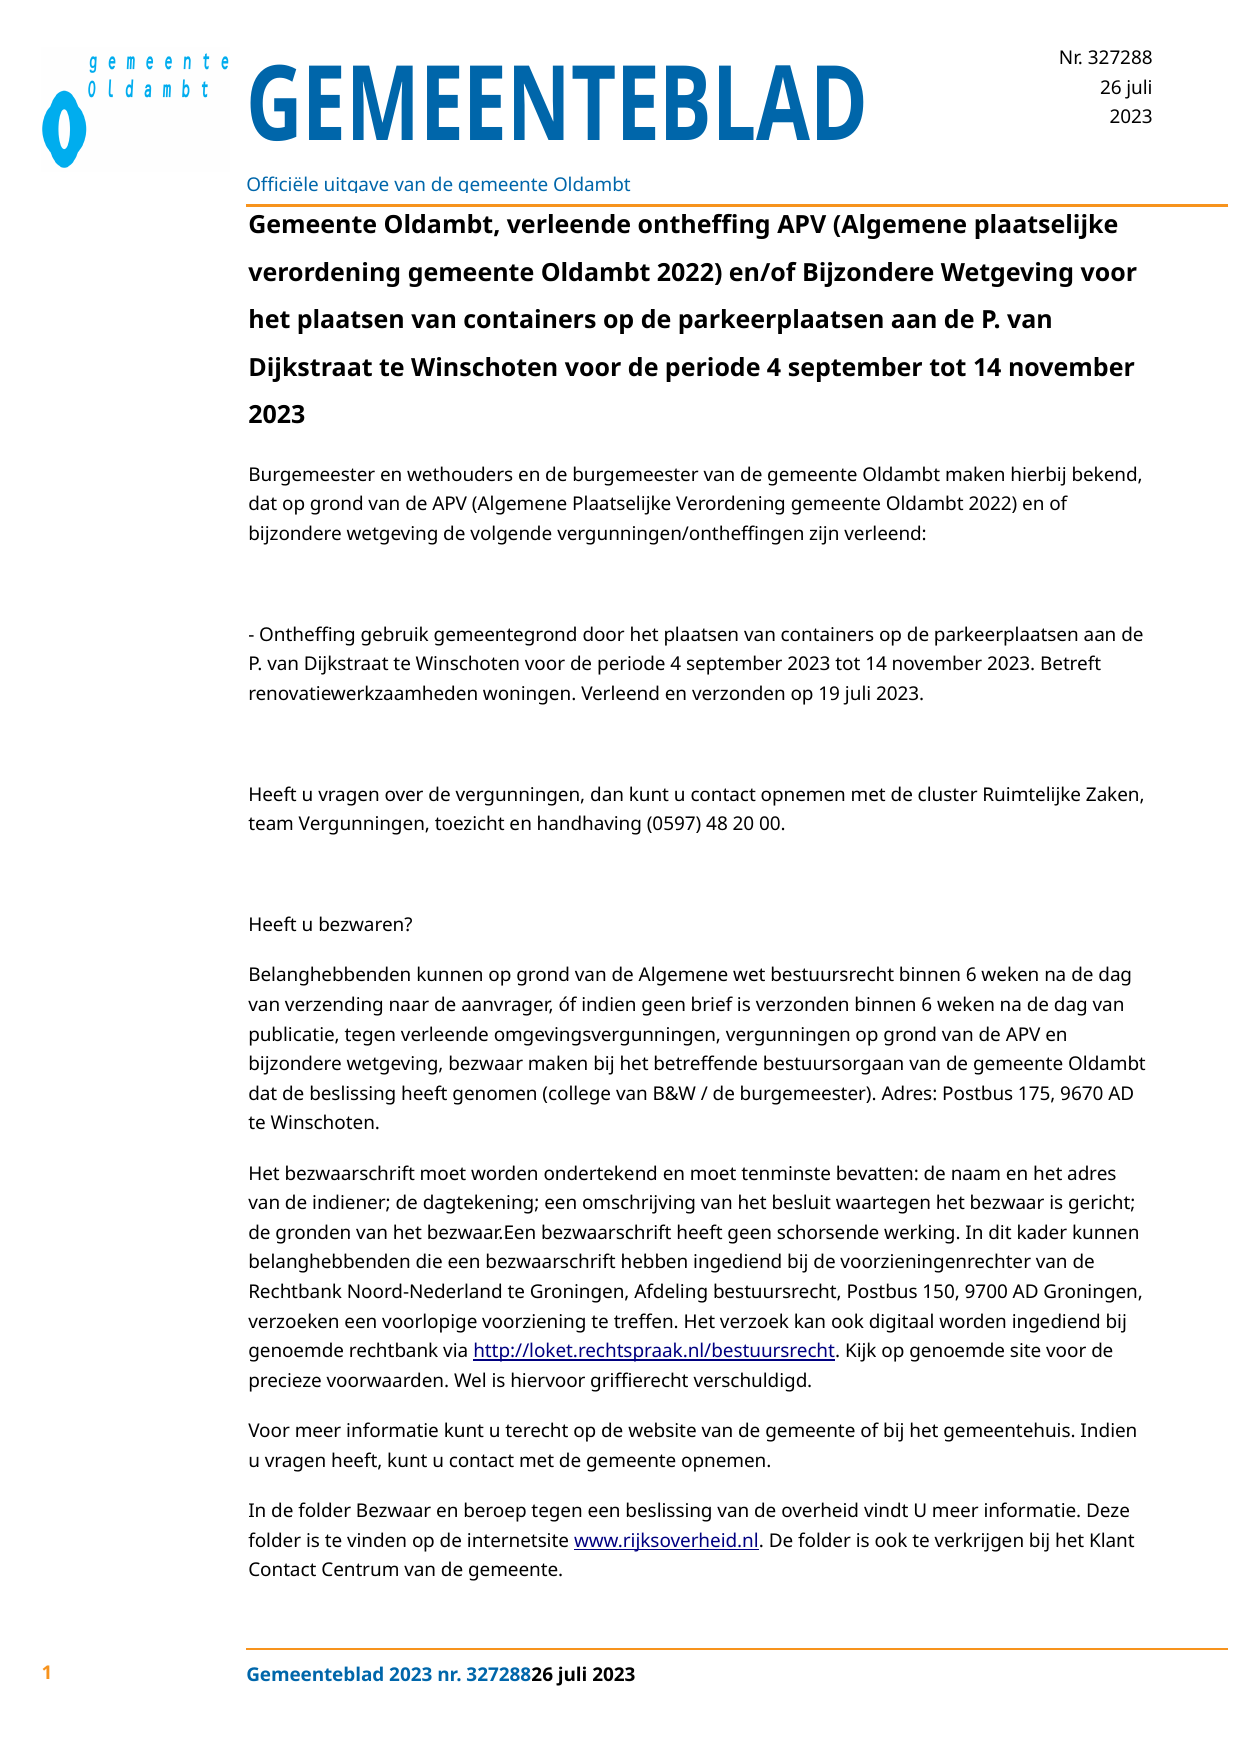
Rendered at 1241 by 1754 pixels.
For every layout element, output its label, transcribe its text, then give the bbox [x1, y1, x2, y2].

text Belanghebbenden kunnen op grond van de Algemene wet bestuursrecht binnen 6 weken na de dag van verzending naar de aanvrager, óf indien geen brief is verzonden binnen 6 weken na de dag van publicatie, tegen verleende omgevingsvergunningen, vergunningen op grond van de APV en bijzondere wetgeving, bezwaar maken bij het betreffende bestuursorgaan van de gemeente Oldambt dat de beslissing heeft genomen (college van B&W / de burgemeester). Adres: Postbus 175, 9670 AD te Winschoten. [248, 962, 1152, 1135]
text Burgemeester en wethouders en de burgemeester van de gemeente Oldambt maken hierbij bekend, dat op grond van de APV (Algemene Plaatselijke Verordening gemeente Oldambt 2022) en of bijzondere wetgeving de volgende vergunningen/ontheffingen zijn verleend: [248, 461, 1152, 546]
text Het bezwaarschrift moet worden ondertekend en moet tenminste bevatten: de naam en het adres van de indiener; de dagtekening; een omschrijving van het besluit waartegen het bezwaar is gericht; de gronden van het bezwaar.Een bezwaarschrift heeft geen schorsende werking. In dit kader kunnen belanghebbenden die een bezwaarschrift hebben ingediend bij de voorzieningenrechter van de Rechtbank Noord-Nederland te Groningen, Afdeling bestuursrecht, Postbus 150, 9700 AD Groningen, verzoeken een voorlopige voorziening te treffen. Het verzoek kan ook digitaal worden ingediend bij genoemde rechtbank via http://loket.rechtspraak.nl/bestuursrecht. Kijk op genoemde site voor de precieze voorwaarden. Wel is hiervoor griffierecht verschuldigd. [248, 1160, 1152, 1393]
text Heeft u vragen over de vergunningen, dan kunt u contact opnemen met de cluster Ruimtelijke Zaken, team Vergunningen, toezicht en handhaving (0597) 48 20 00. [248, 781, 1152, 836]
text In de folder Bezwaar en beroep tegen een beslissing van de overheid vindt U meer informatie. Deze folder is te vinden op de internetsite www.rijksoverheid.nl. De folder is ook te verkrijgen bij het Klant Contact Centrum van de gemeente. [248, 1497, 1152, 1582]
text Gemeente Oldambt, verleende ontheffing APV (Algemene plaatselijke verordening gemeente Oldambt 2022) en/of Bijzondere Wetgeving voor het plaatsen van containers op de parkeerplaatsen aan de P. van Dijkstraat te Winschoten voor de periode 4 september tot 14 november 2023 [248, 207, 1152, 431]
text Voor meer informatie kunt u terecht op de website van de gemeente of bij het gemeentehuis. Indien u vragen heeft, kunt u contact met de gemeente opnemen. [248, 1417, 1152, 1473]
text - Ontheffing gebruik gemeentegrond door het plaatsen van containers op de parkeerplaatsen aan de P. van Dijkstraat te Winschoten voor de periode 4 september 2023 tot 14 november 2023. Betreft renovatiewerkzaamheden woningen. Verleend en verzonden op 19 juli 2023. [248, 621, 1152, 706]
picture [41, 47, 231, 172]
text Heeft u bezwaren? [248, 911, 1152, 937]
